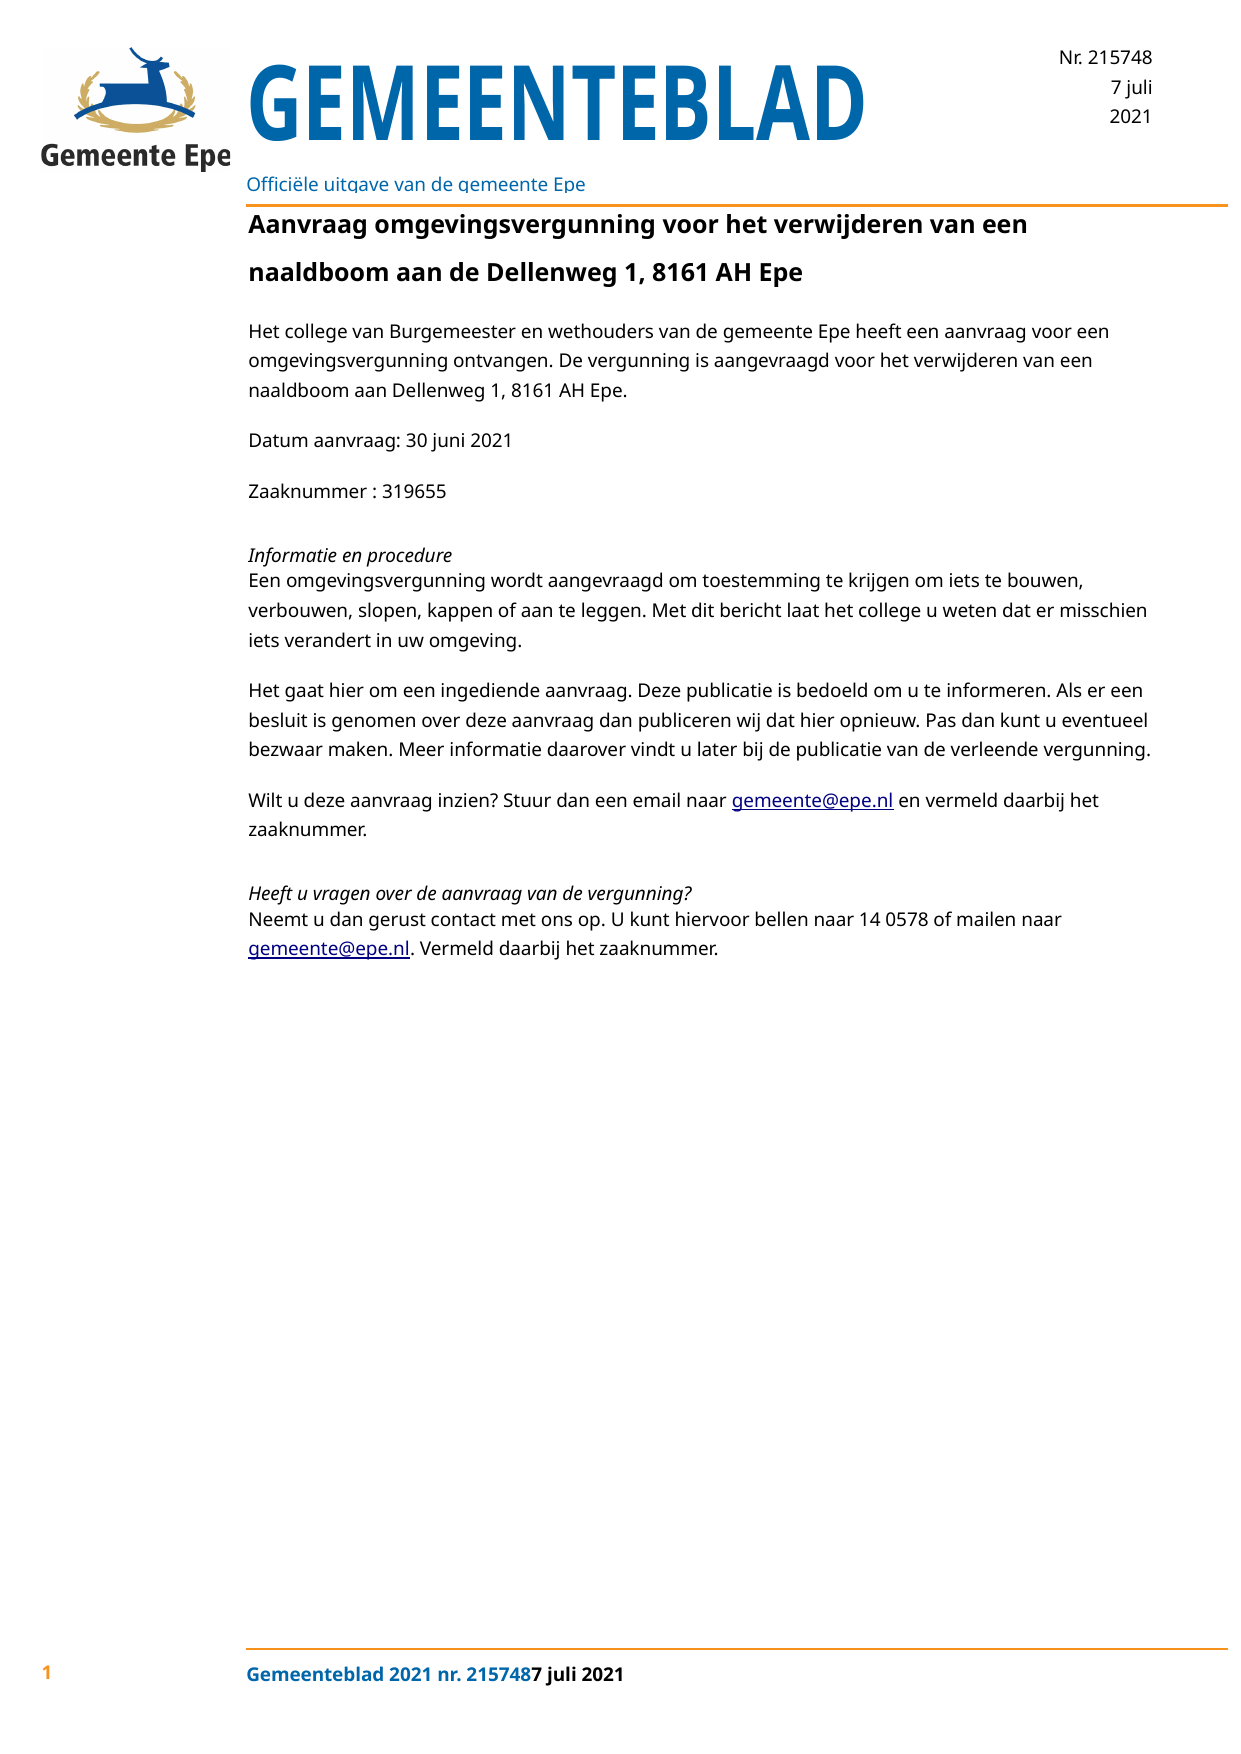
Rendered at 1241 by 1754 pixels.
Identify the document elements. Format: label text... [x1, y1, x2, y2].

text Wilt u deze aanvraag inzien? Stuur dan een email naar gemeente@epe.nl en vermeld daarbij het zaaknummer. [248, 787, 1152, 842]
text Datum aanvraag: 30 juni 2021 [248, 427, 1152, 453]
text Heeft u vragen over de aanvraag van de vergunning? [248, 880, 1152, 906]
text Het gaat hier om een ingediende aanvraag. Deze publicatie is bedoeld om u te informeren. Als er een besluit is genomen over deze aanvraag dan publiceren wij dat hier opnieuw. Pas dan kunt u eventueel bezwaar maken. Meer informatie daarover vindt u later bij de publicatie van de verleende vergunning. [248, 677, 1152, 762]
text Zaaknummer : 319655 [248, 478, 1152, 504]
text Het college van Burgemeester en wethouders van de gemeente Epe heeft een aanvraag voor een omgevingsvergunning ontvangen. De vergunning is aangevraagd voor het verwijderen van een naaldboom aan Dellenweg 1, 8161 AH Epe. [248, 318, 1152, 403]
text Aanvraag omgevingsvergunning voor het verwijderen van een naaldboom aan de Dellenweg 1, 8161 AH Epe [248, 207, 1152, 288]
picture [41, 47, 231, 172]
text Een omgevingsvergunning wordt aangevraagd om toestemming te krijgen om iets te bouwen, verbouwen, slopen, kappen of aan te leggen. Met dit bericht laat het college u weten dat er misschien iets verandert in uw omgeving. [248, 568, 1152, 652]
text Informatie en procedure [248, 542, 1152, 568]
text Neemt u dan gerust contact met ons op. U kunt hiervoor bellen naar 14 0578 of mailen naar gemeente@epe.nl. Vermeld daarbij het zaaknummer. [248, 906, 1152, 961]
